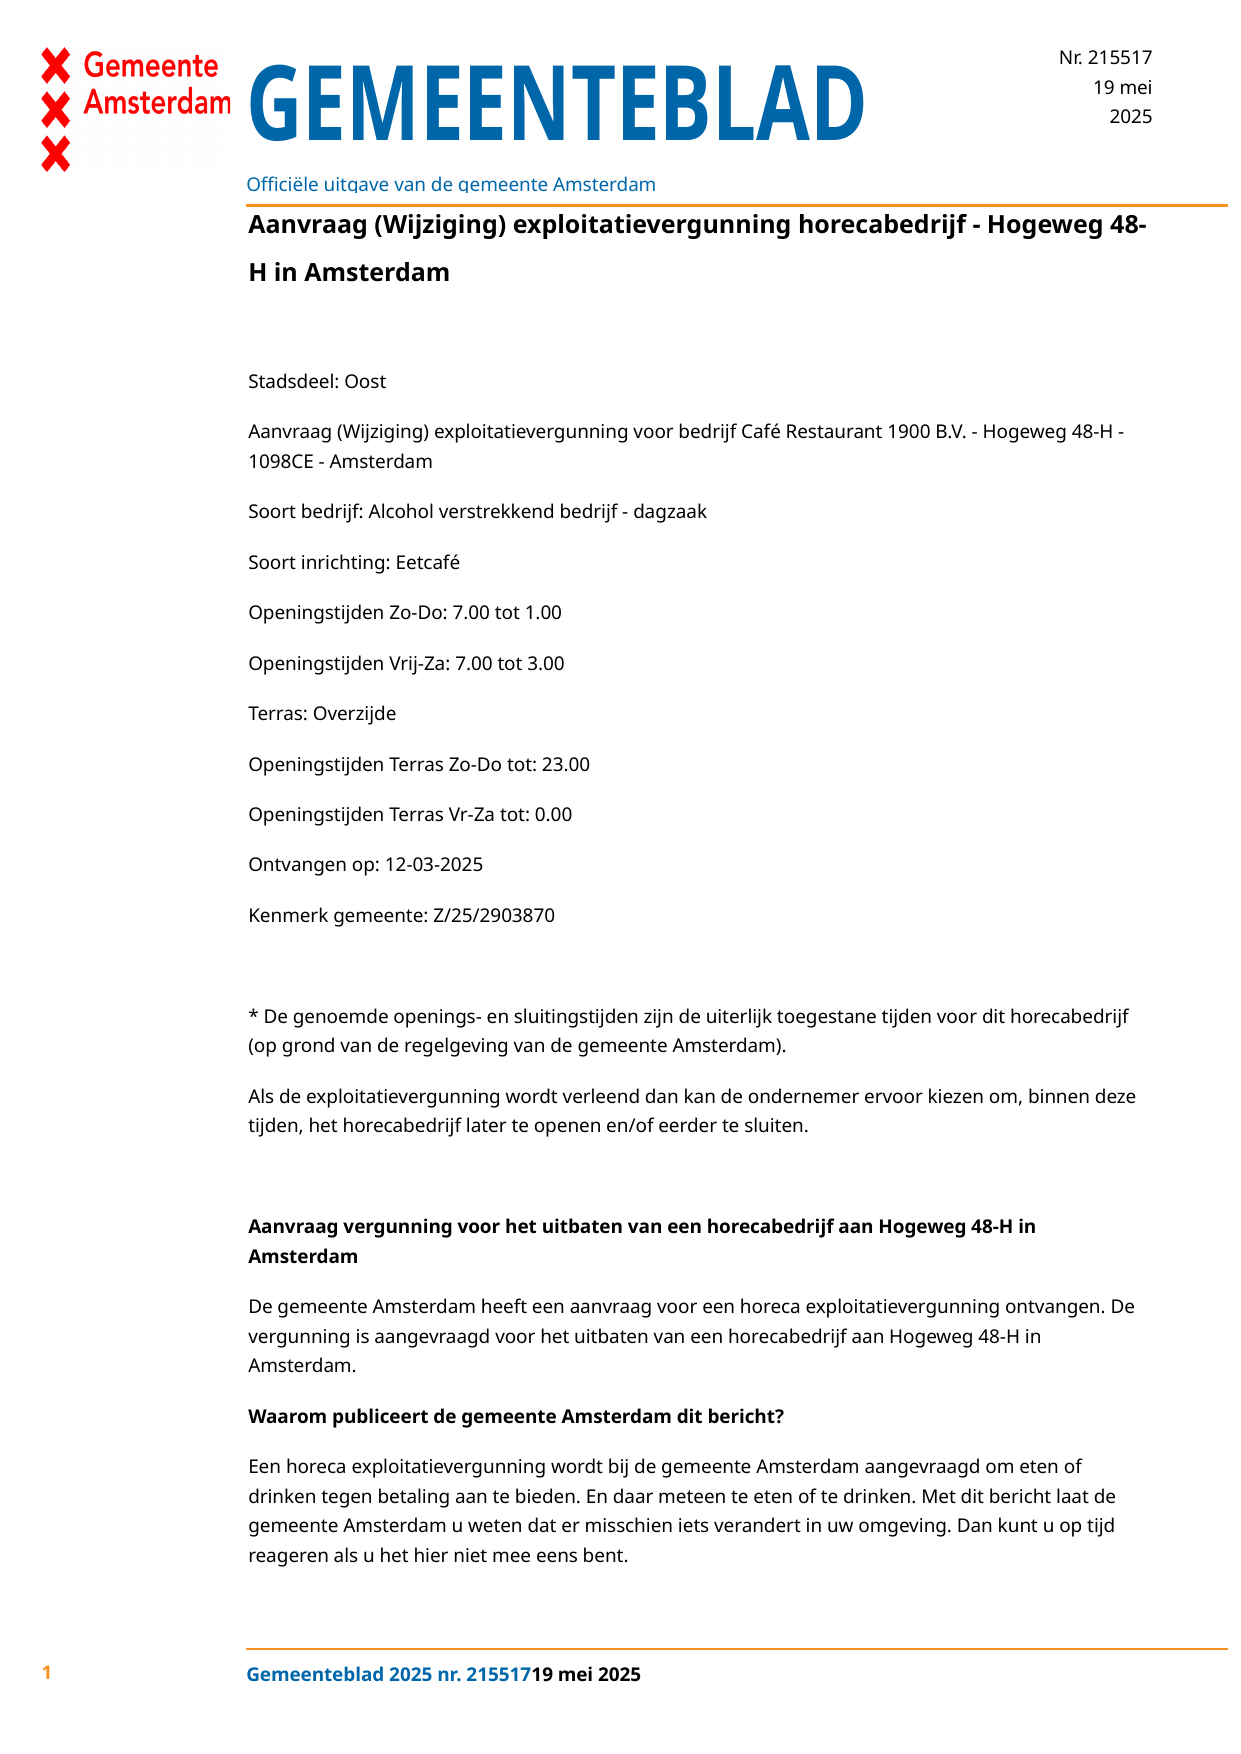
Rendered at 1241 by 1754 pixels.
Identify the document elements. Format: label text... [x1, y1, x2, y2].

text Ontvangen op: 12-03-2025 [248, 852, 1152, 877]
text * De genoemde openings- en sluitingstijden zijn de uiterlijk toegestane tijden voor dit horecabedrijf (op grond van de regelgeving van de gemeente Amsterdam). [248, 1003, 1152, 1058]
text Openingstijden Terras Zo-Do tot: 23.00 [248, 751, 1152, 777]
text Waarom publiceert de gemeente Amsterdam dit bericht? [248, 1403, 1152, 1429]
text Stadsdeel: Oost [248, 368, 1152, 394]
text Kenmerk gemeente: Z/25/2903870 [248, 902, 1152, 928]
text Aanvraag vergunning voor het uitbaten van een horecabedrijf aan Hogeweg 48-H in Amsterdam [248, 1213, 1152, 1269]
picture [41, 47, 231, 172]
text Aanvraag (Wijziging) exploitatievergunning voor bedrijf Café Restaurant 1900 B.V. - Hogeweg 48-H - 1098CE - Amsterdam [248, 419, 1152, 474]
text Terras: Overzijde [248, 700, 1152, 726]
text Een horeca exploitatievergunning wordt bij de gemeente Amsterdam aangevraagd om eten of drinken tegen betaling aan te bieden. En daar meteen te eten of te drinken. Met dit bericht laat de gemeente Amsterdam u weten dat er misschien iets verandert in uw omgeving. Dan kunt u op tijd reageren als u het hier niet mee eens bent. [248, 1453, 1152, 1568]
text Soort bedrijf: Alcohol verstrekkend bedrijf - dagzaak [248, 499, 1152, 524]
text Aanvraag (Wijziging) exploitatievergunning horecabedrijf - Hogeweg 48-H in Amsterdam [248, 207, 1152, 288]
text Openingstijden Zo-Do: 7.00 tot 1.00 [248, 599, 1152, 625]
text Als de exploitatievergunning wordt verleend dan kan de ondernemer ervoor kiezen om, binnen deze tijden, het horecabedrijf later te openen en/of eerder te sluiten. [248, 1083, 1152, 1138]
text Openingstijden Terras Vr-Za tot: 0.00 [248, 801, 1152, 827]
text Soort inrichting: Eetcafé [248, 549, 1152, 575]
text De gemeente Amsterdam heeft een aanvraag voor een horeca exploitatievergunning ontvangen. De vergunning is aangevraagd voor het uitbaten van een horecabedrijf aan Hogeweg 48-H in Amsterdam. [248, 1293, 1152, 1378]
text Openingstijden Vrij-Za: 7.00 tot 3.00 [248, 650, 1152, 676]
